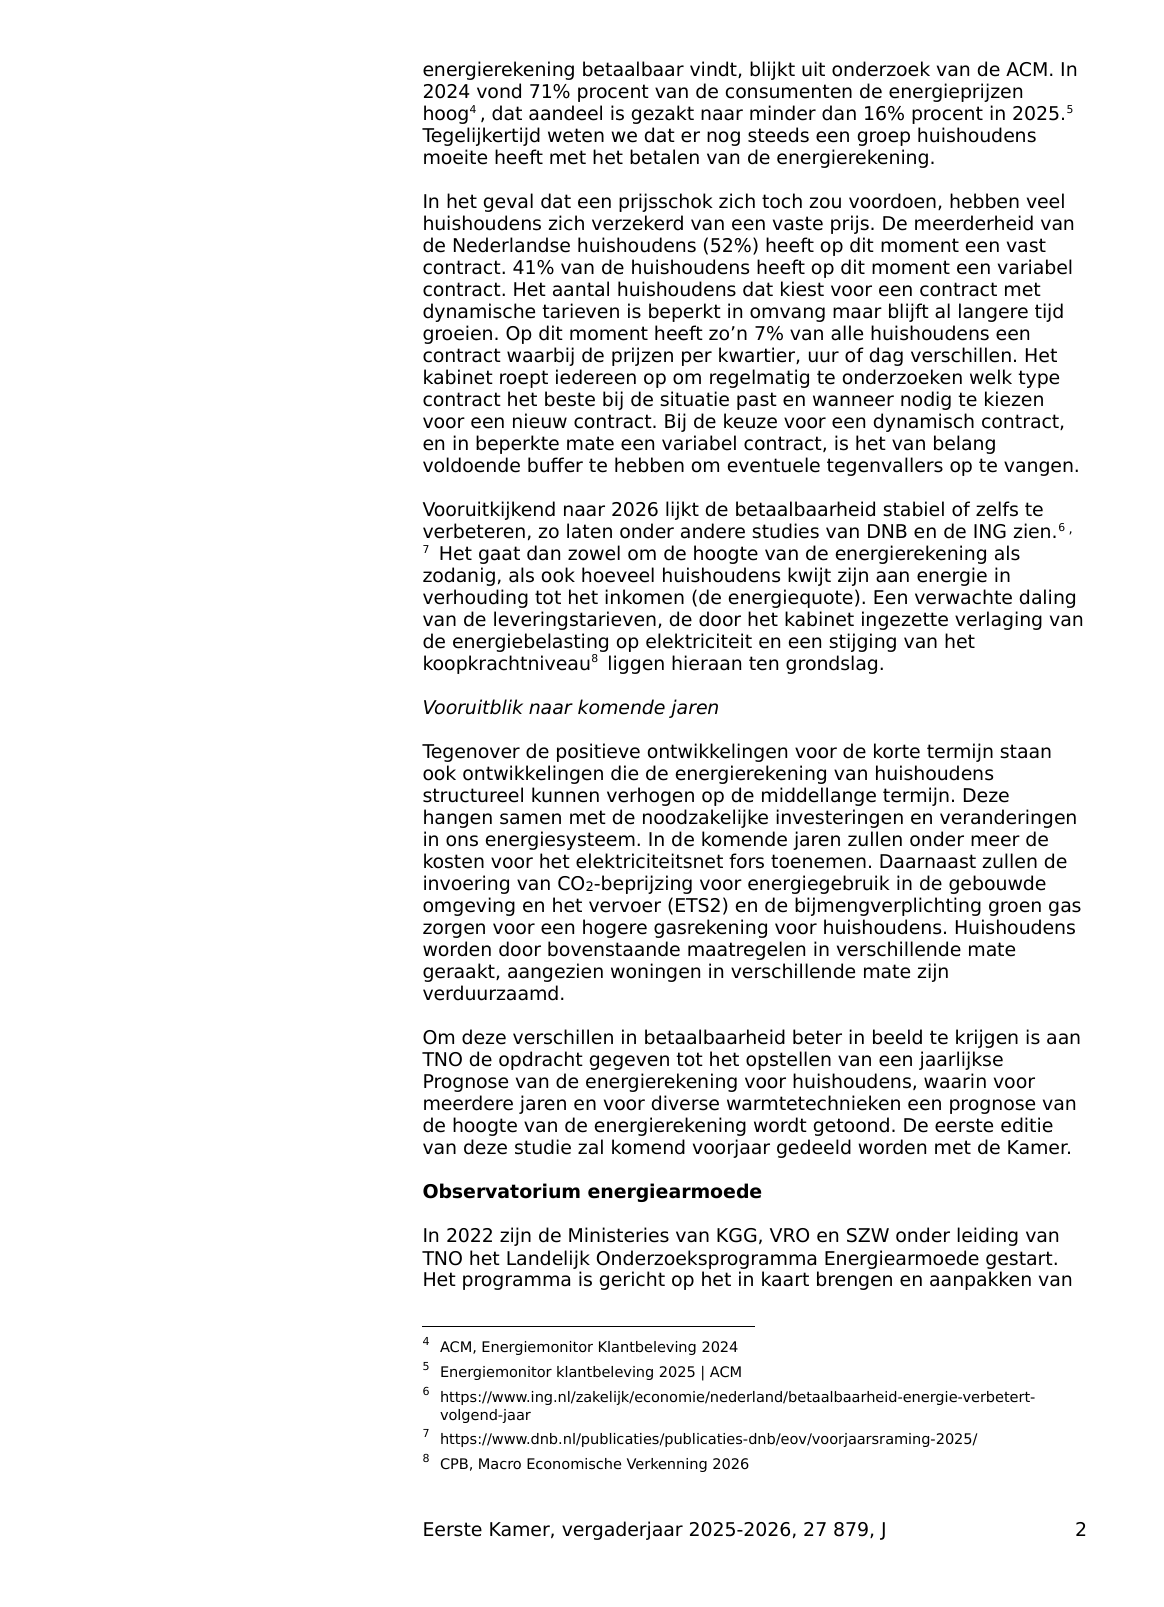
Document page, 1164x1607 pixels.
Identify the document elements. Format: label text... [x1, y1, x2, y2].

text ACM, Energiemonitor Klantbeleving 2024 [422, 1335, 1087, 1357]
text In het geval dat een prijsschok zich toch zou voordoen, hebben veel huishoudens zich verzekerd van een vaste prijs. De meerderheid van de Nederlandse huishoudens (52%) heeft op dit moment een vast contract. 41% van de huishoudens heeft op dit moment een variabel contract. Het aantal huishoudens dat kiest voor een contract met dynamische tarieven is beperkt in omvang maar blijft al langere tijd groeien. Op dit moment heeft zo’n 7% van alle huishoudens een contract waarbij de prijzen per kwartier, uur of dag verschillen. Het kabinet roept iedereen op om regelmatig te onderzoeken welk type contract het beste bij de situatie past en wanneer nodig te kiezen voor een nieuw contract. Bij de keuze voor een dynamisch contract, en in beperkte mate een variabel contract, is het van belang voldoende buffer te hebben om eventuele tegenvallers op te vangen. [422, 191, 1087, 477]
subtitle Observatorium energiearmoede [422, 1181, 1087, 1203]
text Tegenover de positieve ontwikkelingen voor de korte termijn staan ook ontwikkelingen die de energierekening van huishoudens structureel kunnen verhogen op de middellange termijn. Deze hangen samen met de noodzakelijke investeringen en veranderingen in ons energiesysteem. In de komende jaren zullen onder meer de kosten voor het elektriciteitsnet fors toenemen. Daarnaast zullen de invoering van CO2-beprijzing voor energiegebruik in de gebouwde omgeving en het vervoer (ETS2) en de bijmengverplichting groen gas zorgen voor een hogere gasrekening voor huishoudens. Huishoudens worden door bovenstaande maatregelen in verschillende mate geraakt, aangezien woningen in verschillende mate zijn verduurzaamd. [422, 741, 1087, 1005]
subtitle Vooruitblik naar komende jaren [422, 697, 1087, 719]
text Energiemonitor klantbeleving 2025 | ACM [422, 1360, 1087, 1382]
text Om deze verschillen in betaalbaarheid beter in beeld te krijgen is aan TNO de opdracht gegeven tot het opstellen van een jaarlijkse Prognose van de energierekening voor huishoudens, waarin voor meerdere jaren en voor diverse warmtetechnieken een prognose van de hoogte van de energierekening wordt getoond. De eerste editie van deze studie zal komend voorjaar gedeeld worden met de Kamer. [422, 1027, 1087, 1159]
text CPB, Macro Economische Verkenning 2026 [422, 1452, 1087, 1474]
text https://www.ing.nl/zakelijk/economie/nederland/betaalbaarheid-energie-verbetert-volgend-jaar [422, 1385, 1087, 1424]
text energierekening betaalbaar vindt, blijkt uit onderzoek van de ACM. In 2024 vond 71% procent van de consumenten de energieprijzen hoog, dat aandeel is gezakt naar minder dan 16% procent in 2025. Tegelijkertijd weten we dat er nog steeds een groep huishoudens moeite heeft met het betalen van de energierekening. [422, 59, 1087, 169]
text Vooruitkijkend naar 2026 lijkt de betaalbaarheid stabiel of zelfs te verbeteren, zo laten onder andere studies van DNB en de ING zien., Het gaat dan zowel om de hoogte van de energierekening als zodanig, als ook hoeveel huishoudens kwijt zijn aan energie in verhouding tot het inkomen (de energiequote). Een verwachte daling van de leveringstarieven, de door het kabinet ingezette verlaging van de energiebelasting op elektriciteit en een stijging van het koopkrachtniveau liggen hieraan ten grondslag. [422, 499, 1087, 675]
text In 2022 zijn de Ministeries van KGG, VRO en SZW onder leiding van TNO het Landelijk Onderzoeksprogramma Energiearmoede gestart. Het programma is gericht op het in kaart brengen en aanpakken van [422, 1225, 1087, 1291]
text https://www.dnb.nl/publicaties/publicaties-dnb/eov/voorjaarsraming-2025/ [422, 1427, 1087, 1449]
